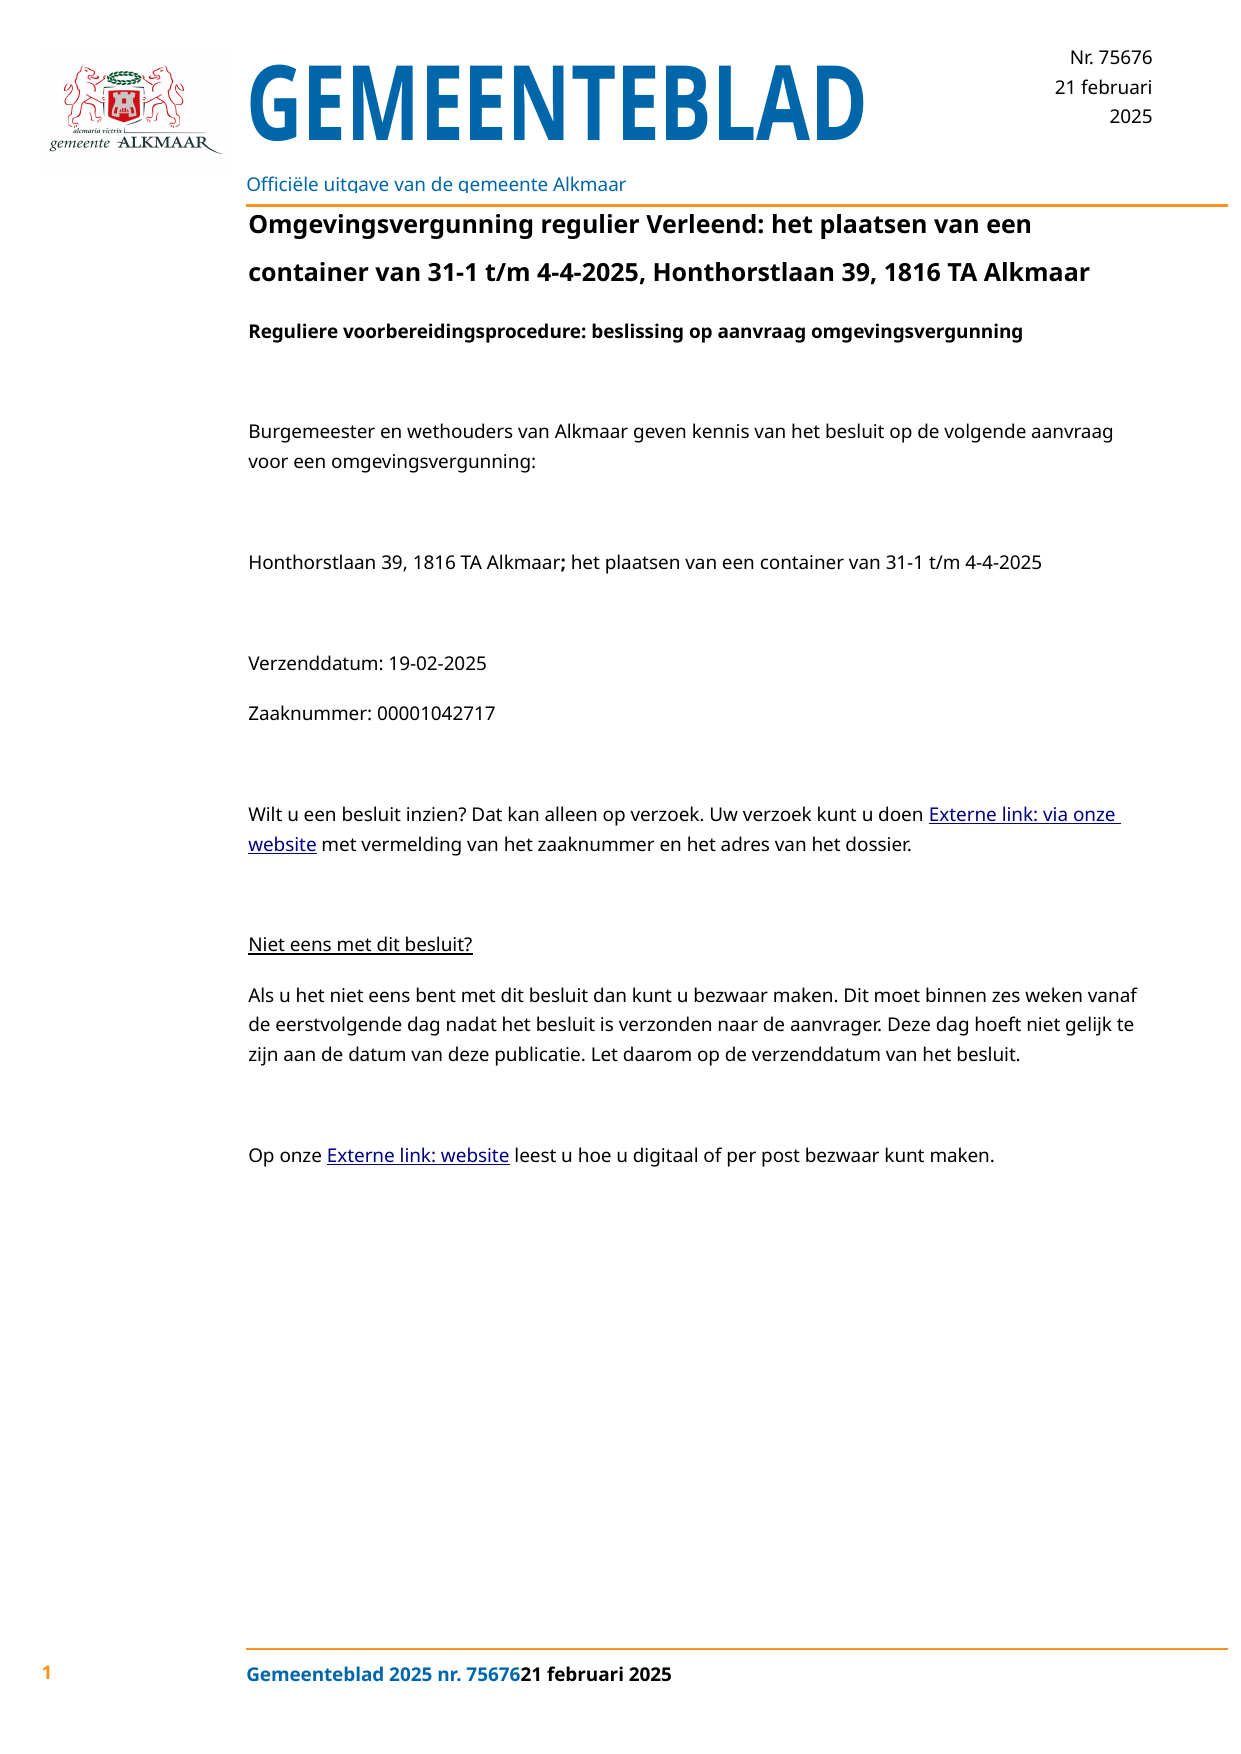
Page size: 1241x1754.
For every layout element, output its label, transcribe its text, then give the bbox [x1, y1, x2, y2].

picture [41, 47, 231, 172]
text Niet eens met dit besluit? [248, 932, 1152, 957]
text Burgemeester en wethouders van Alkmaar geven kennis van het besluit op de volgende aanvraag voor een omgevingsvergunning: [248, 419, 1152, 474]
text Als u het niet eens bent met dit besluit dan kunt u bezwaar maken. Dit moet binnen zes weken vanaf de eerstvolgende dag nadat het besluit is verzonden naar de aanvrager. Deze dag hoeft niet gelijk te zijn aan de datum van deze publicatie. Let daarom op de verzenddatum van het besluit. [248, 982, 1152, 1067]
text Zaaknummer: 00001042717 [248, 700, 1152, 726]
text Omgevingsvergunning regulier Verleend: het plaatsen van een container van 31-1 t/m 4-4-2025, Honthorstlaan 39, 1816 TA Alkmaar [248, 207, 1152, 288]
text Honthorstlaan 39, 1816 TA Alkmaar; het plaatsen van een container van 31-1 t/m 4-4-2025 [248, 549, 1152, 575]
text Wilt u een besluit inzien? Dat kan alleen op verzoek. Uw verzoek kunt u doen Externe link: via onze website met vermelding van het zaaknummer en het adres van het dossier. [248, 801, 1152, 857]
text Op onze Externe link: website leest u hoe u digitaal of per post bezwaar kunt maken. [248, 1142, 1152, 1168]
text Reguliere voorbereidingsprocedure: beslissing op aanvraag omgevingsvergunning [248, 318, 1152, 344]
text Verzenddatum: 19-02-2025 [248, 650, 1152, 676]
